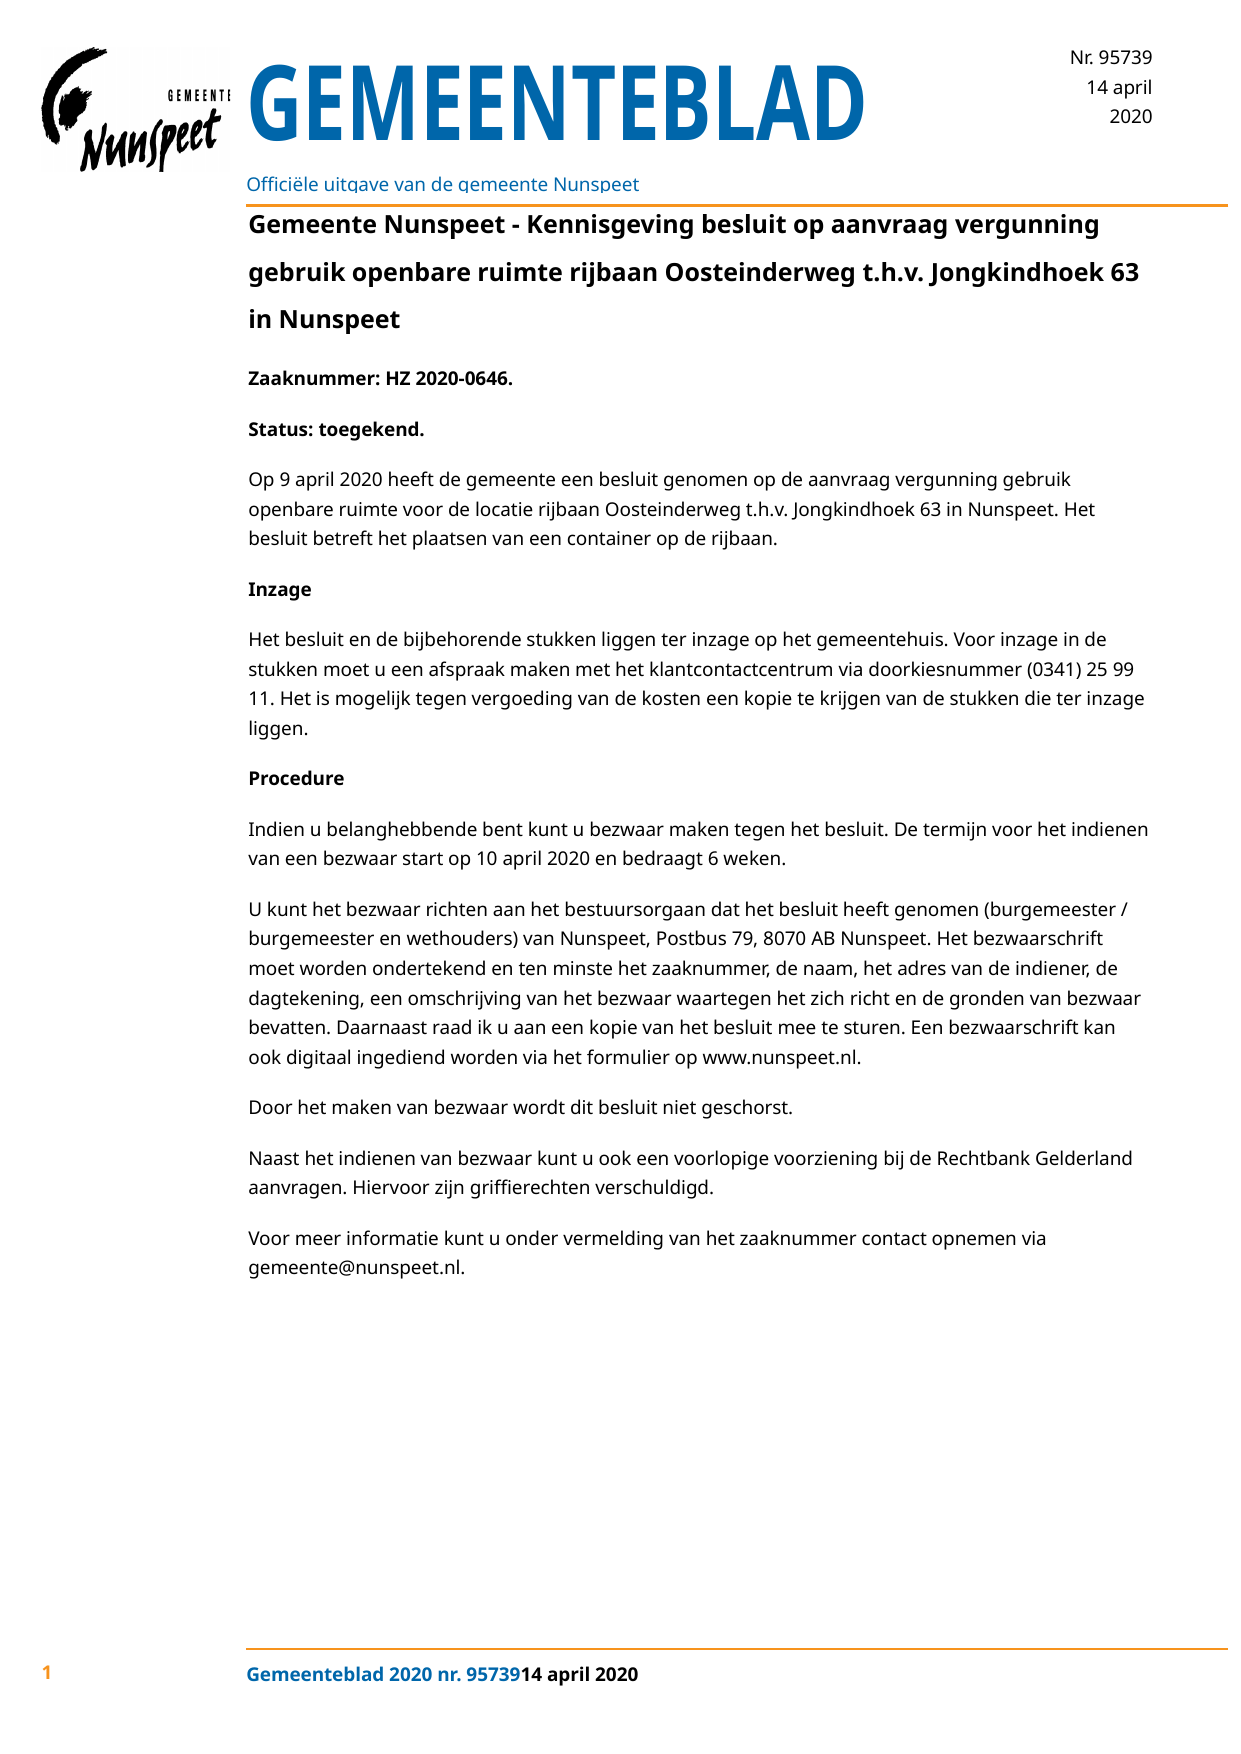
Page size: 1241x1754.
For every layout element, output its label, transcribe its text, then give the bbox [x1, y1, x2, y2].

picture [41, 47, 231, 172]
text Procedure [248, 766, 1152, 791]
text Gemeente Nunspeet - Kennisgeving besluit op aanvraag vergunning gebruik openbare ruimte rijbaan Oosteinderweg t.h.v. Jongkindhoek 63 in Nunspeet [248, 207, 1152, 336]
text Zaaknummer: HZ 2020-0646. [248, 366, 1152, 391]
text Indien u belanghebbende bent kunt u bezwaar maken tegen het besluit. De termijn voor het indienen van een bezwaar start op 10 april 2020 en bedraagt 6 weken. [248, 816, 1152, 871]
text U kunt het bezwaar richten aan het bestuursorgaan dat het besluit heeft genomen (burgemeester / burgemeester en wethouders) van Nunspeet, Postbus 79, 8070 AB Nunspeet. Het bezwaarschrift moet worden ondertekend en ten minste het zaaknummer, de naam, het adres van de indiener, de dagtekening, een omschrijving van het bezwaar waartegen het zich richt en de gronden van bezwaar bevatten. Daarnaast raad ik u aan een kopie van het besluit mee te sturen. Een bezwaarschrift kan ook digitaal ingediend worden via het formulier op www.nunspeet.nl. [248, 896, 1152, 1069]
text Door het maken van bezwaar wordt dit besluit niet geschorst. [248, 1094, 1152, 1120]
text Status: toegekend. [248, 416, 1152, 442]
text Naast het indienen van bezwaar kunt u ook een voorlopige voorziening bij de Rechtbank Gelderland aanvragen. Hiervoor zijn griffierechten verschuldigd. [248, 1145, 1152, 1200]
text Het besluit en de bijbehorende stukken liggen ter inzage op het gemeentehuis. Voor inzage in de stukken moet u een afspraak maken met het klantcontactcentrum via doorkiesnummer (0341) 25 99 11. Het is mogelijk tegen vergoeding van de kosten een kopie te krijgen van de stukken die ter inzage liggen. [248, 626, 1152, 741]
text Voor meer informatie kunt u onder vermelding van het zaaknummer contact opnemen via gemeente@nunspeet.nl. [248, 1225, 1152, 1280]
text Op 9 april 2020 heeft de gemeente een besluit genomen op de aanvraag vergunning gebruik openbare ruimte voor de locatie rijbaan Oosteinderweg t.h.v. Jongkindhoek 63 in Nunspeet. Het besluit betreft het plaatsen van een container op de rijbaan. [248, 466, 1152, 551]
text Inzage [248, 576, 1152, 602]
